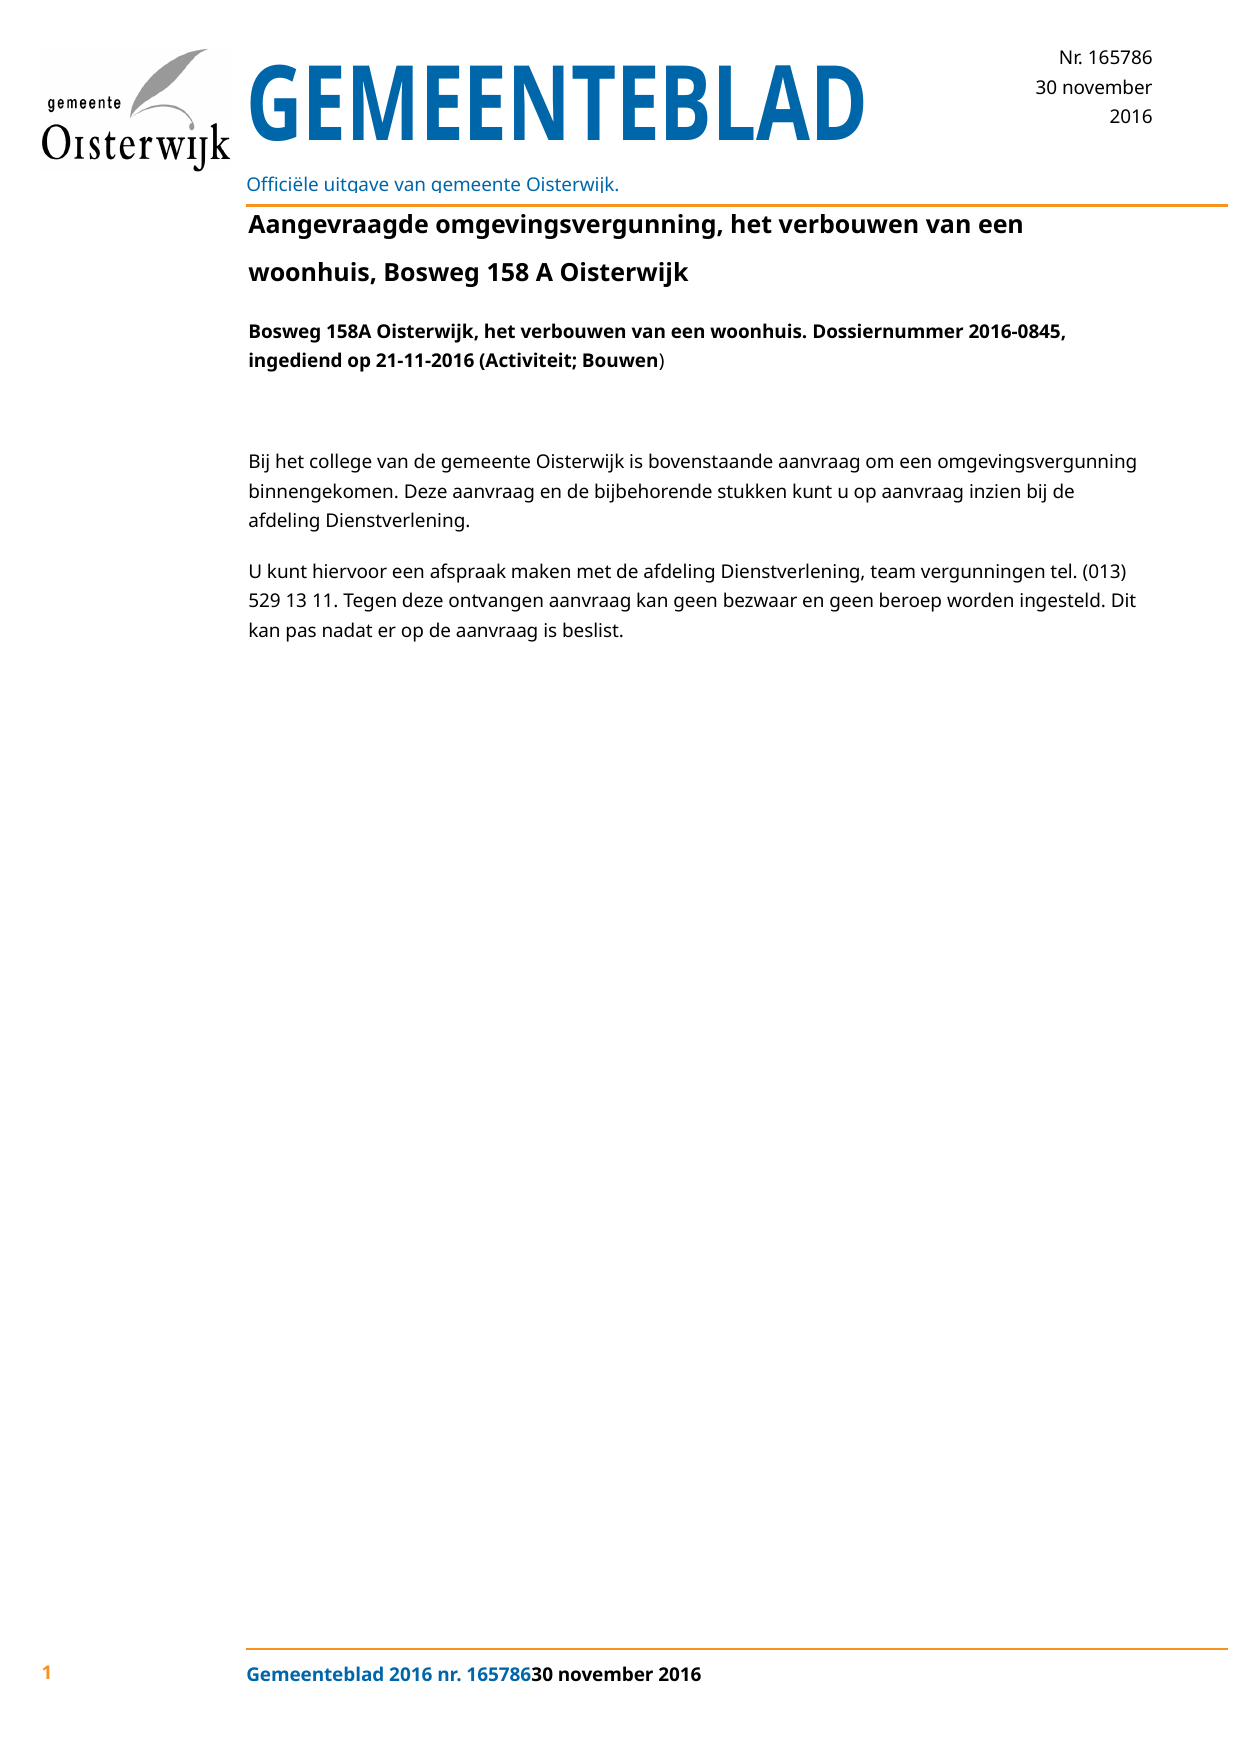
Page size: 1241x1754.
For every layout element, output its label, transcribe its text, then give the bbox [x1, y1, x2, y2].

picture [41, 47, 231, 172]
text Aangevraagde omgevingsvergunning, het verbouwen van een woonhuis, Bosweg 158 A Oisterwijk [248, 207, 1152, 288]
text Bij het college van de gemeente Oisterwijk is bovenstaande aanvraag om een omgevingsvergunning binnengekomen. Deze aanvraag en de bijbehorende stukken kunt u op aanvraag inzien bij de afdeling Dienstverlening. [248, 448, 1152, 533]
text Bosweg 158A Oisterwijk, het verbouwen van een woonhuis. Dossiernummer 2016-0845, ingediend op 21-11-2016 (Activiteit; Bouwen) [248, 318, 1152, 373]
text U kunt hiervoor een afspraak maken met de afdeling Dienstverlening, team vergunningen tel. (013) 529 13 11. Tegen deze ontvangen aanvraag kan geen bezwaar en geen beroep worden ingesteld. Dit kan pas nadat er op de aanvraag is beslist. [248, 558, 1152, 643]
